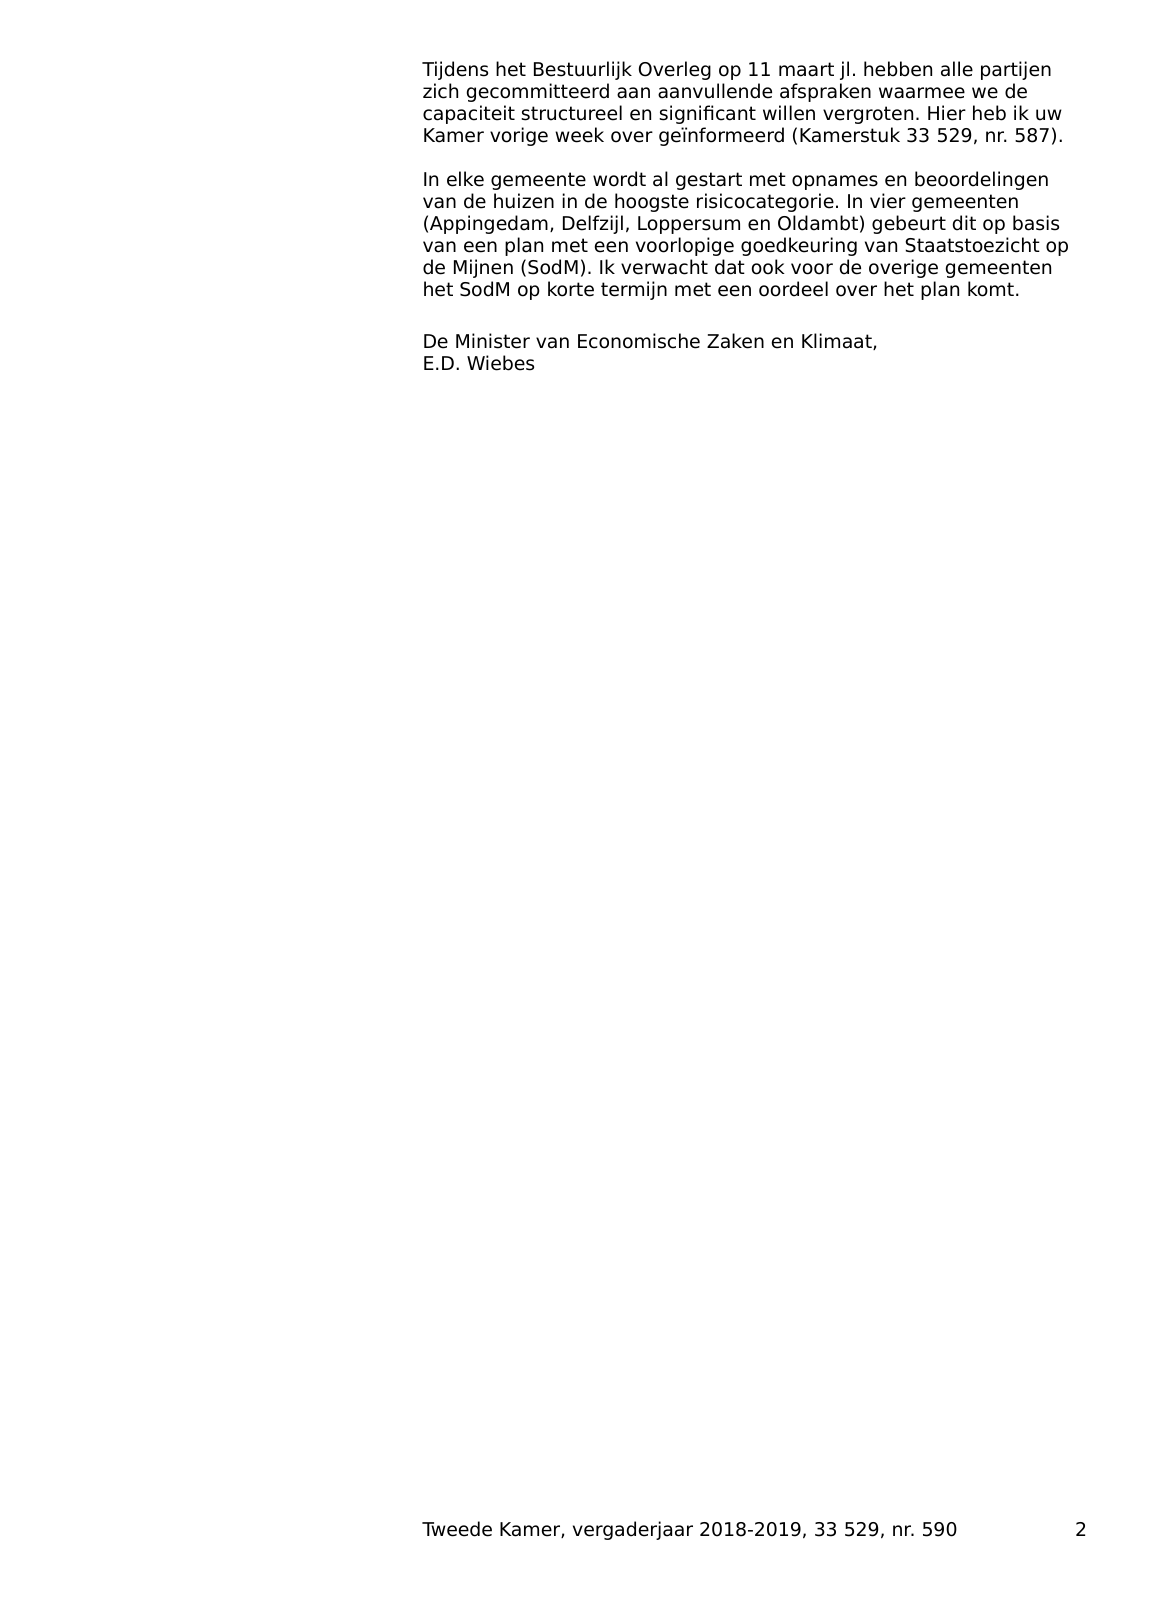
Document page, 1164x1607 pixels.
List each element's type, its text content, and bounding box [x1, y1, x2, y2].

text Tijdens het Bestuurlijk Overleg op 11 maart jl. hebben alle partijen zich gecommitteerd aan aanvullende afspraken waarmee we de capaciteit structureel en significant willen vergroten. Hier heb ik uw Kamer vorige week over geïnformeerd (Kamerstuk 33 529, nr. 587). [422, 59, 1087, 147]
text In elke gemeente wordt al gestart met opnames en beoordelingen van de huizen in de hoogste risicocategorie. In vier gemeenten (Appingedam, Delfzijl, Loppersum en Oldambt) gebeurt dit op basis van een plan met een voorlopige goedkeuring van Staatstoezicht op de Mijnen (SodM). Ik verwacht dat ook voor de overige gemeenten het SodM op korte termijn met een oordeel over het plan komt. [422, 169, 1087, 301]
text De Minister van Economische Zaken en Klimaat, E.D. Wiebes [422, 331, 1087, 375]
